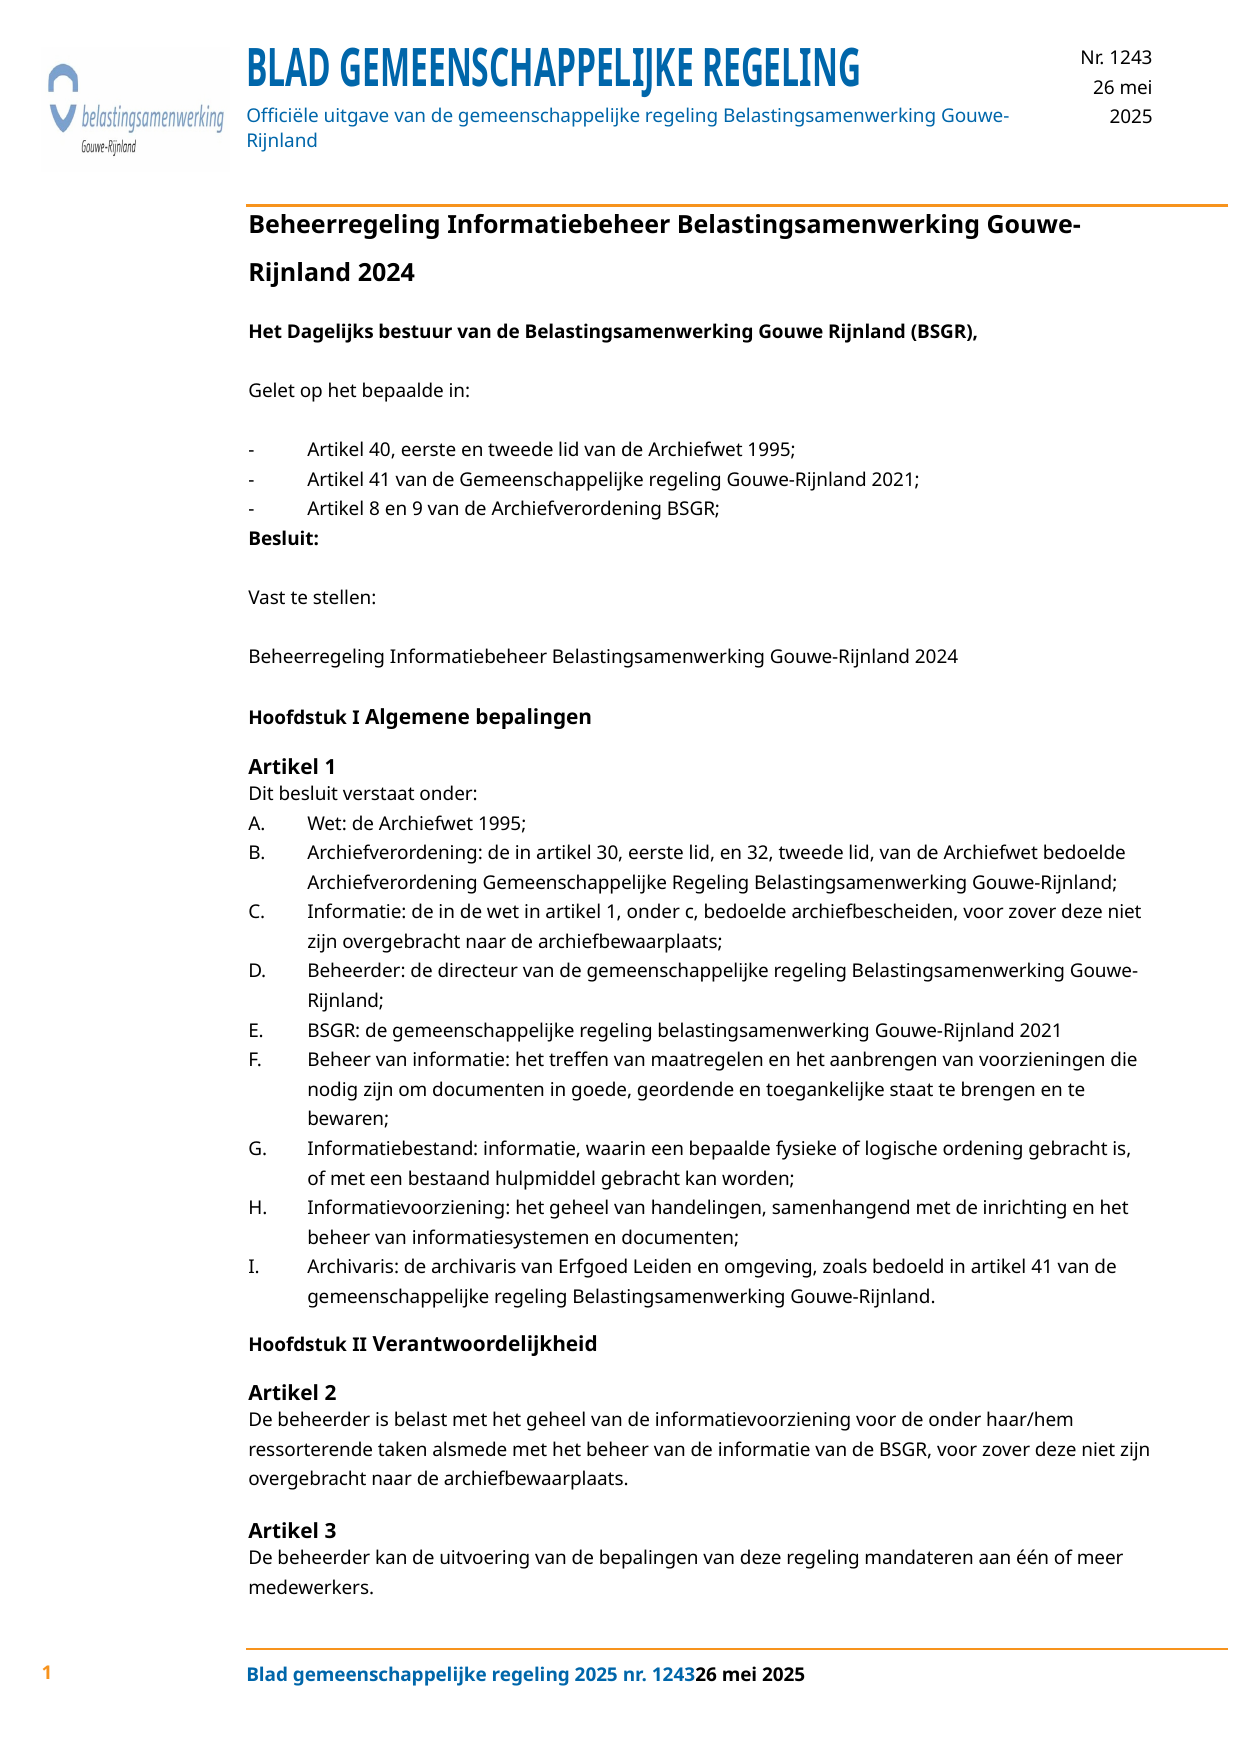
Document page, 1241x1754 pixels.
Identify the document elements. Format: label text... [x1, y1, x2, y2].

text Hoofdstuk I Algemene bepalingen [248, 702, 1152, 731]
list Artikel 41 van de Gemeenschappelijke regeling Gouwe-Rijnland 2021; [248, 466, 1152, 492]
text Het Dagelijks bestuur van de Belastingsamenwerking Gouwe Rijnland (BSGR), [248, 318, 1152, 344]
list Informatie: de in de wet in artikel 1, onder c, bedoelde archiefbescheiden, voor zover deze niet zijn overgebracht naar de archiefbewaarplaats; [248, 898, 1152, 954]
list Beheerder: de directeur van de gemeenschappelijke regeling Belastingsamenwerking Gouwe-Rijnland; [248, 958, 1152, 1013]
text Beheerregeling Informatiebeheer Belastingsamenwerking Gouwe-Rijnland 2024 [248, 643, 1152, 669]
text De beheerder is belast met het geheel van de informatievoorziening voor de onder haar/hem ressorterende taken alsmede met het beheer van de informatie van de BSGR, voor zover deze niet zijn overgebracht naar de archiefbewaarplaats. [248, 1406, 1152, 1491]
text Vast te stellen: [248, 584, 1152, 610]
text Gelet op het bepaalde in: [248, 377, 1152, 403]
text Hoofdstuk II Verantwoordelijkheid [248, 1329, 1152, 1357]
text Besluit: [248, 525, 1152, 551]
list BSGR: de gemeenschappelijke regeling belastingsamenwerking Gouwe-Rijnland 2021 [248, 1017, 1152, 1043]
text Dit besluit verstaat onder: [248, 780, 1152, 806]
text Beheerregeling Informatiebeheer Belastingsamenwerking Gouwe-Rijnland 2024 [248, 207, 1152, 288]
list Wet: de Archiefwet 1995; [248, 810, 1152, 836]
list Artikel 8 en 9 van de Archiefverordening BSGR; [248, 495, 1152, 521]
list Archivaris: de archivaris van Erfgoed Leiden en omgeving, zoals bedoeld in artikel 41 van de gemeenschappelijke regeling Belastingsamenwerking Gouwe-Rijnland. [248, 1253, 1152, 1309]
text Artikel 3 [248, 1516, 1152, 1544]
text De beheerder kan de uitvoering van de bepalingen van deze regeling mandateren aan één of meer medewerkers. [248, 1544, 1152, 1600]
list Informatiebestand: informatie, waarin een bepaalde fysieke of logische ordening gebracht is, of met een bestaand hulpmiddel gebracht kan worden; [248, 1135, 1152, 1191]
list Informatievoorziening: het geheel van handelingen, samenhangend met de inrichting en het beheer van informatiesystemen en documenten; [248, 1194, 1152, 1250]
list Artikel 40, eerste en tweede lid van de Archiefwet 1995; [248, 436, 1152, 462]
text Artikel 2 [248, 1378, 1152, 1406]
text Artikel 1 [248, 752, 1152, 780]
picture [41, 47, 231, 172]
list Archiefverordening: de in artikel 30, eerste lid, en 32, tweede lid, van de Archiefwet bedoelde Archiefverordening Gemeenschappelijke Regeling Belastingsamenwerking Gouwe-Rijnland; [248, 839, 1152, 895]
list Beheer van informatie: het treffen van maatregelen en het aanbrengen van voorzieningen die nodig zijn om documenten in goede, geordende en toegankelijke staat te brengen en te bewaren; [248, 1046, 1152, 1131]
